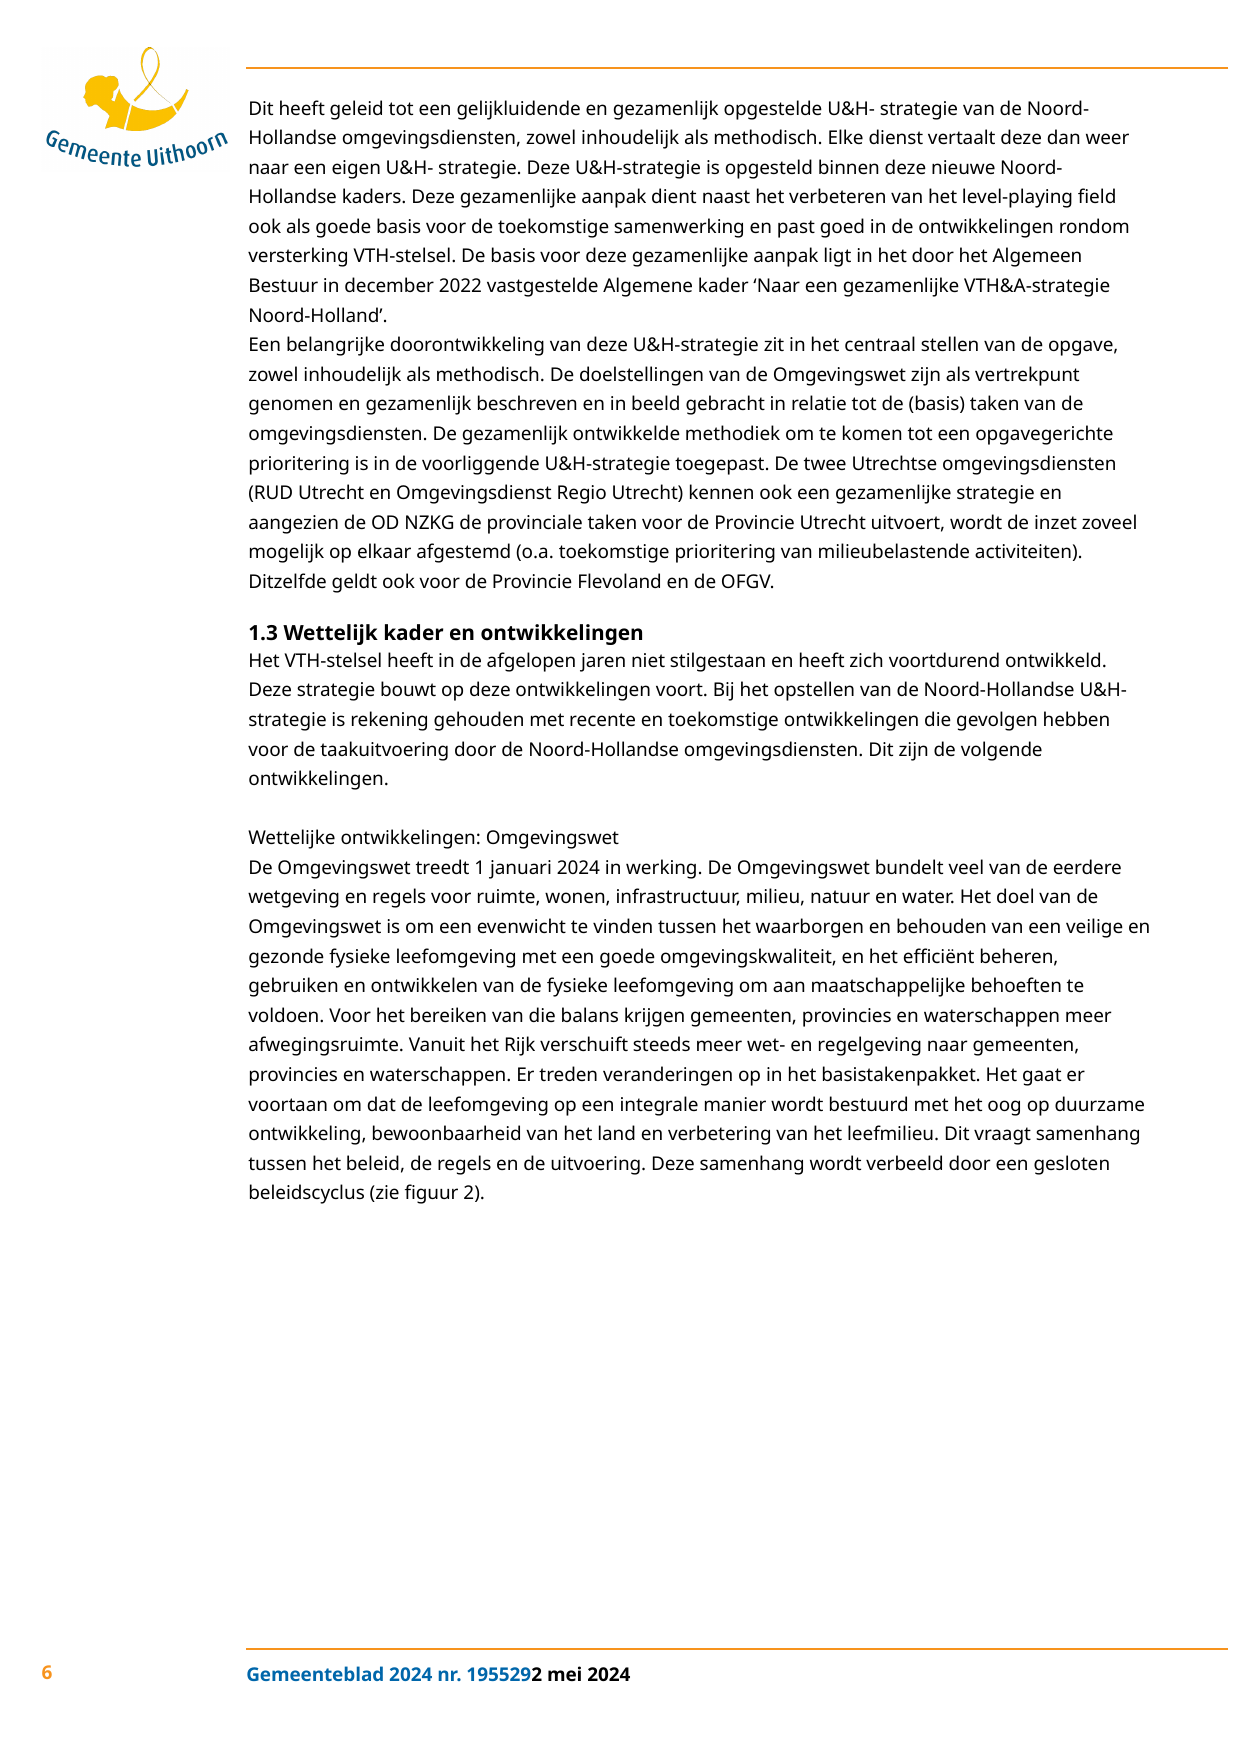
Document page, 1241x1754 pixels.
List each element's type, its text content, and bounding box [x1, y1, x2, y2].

text Het VTH-stelsel heeft in de afgelopen jaren niet stilgestaan en heeft zich voortdurend ontwikkeld. Deze strategie bouwt op deze ontwikkelingen voort. Bij het opstellen van de Noord-Hollandse U&H-strategie is rekening gehouden met recente en toekomstige ontwikkelingen die gevolgen hebben voor de taakuitvoering door de Noord-Hollandse omgevingsdiensten. Dit zijn de volgende ontwikkelingen. [248, 647, 1152, 791]
text Wettelijke ontwikkelingen: Omgevingswet [248, 824, 1152, 850]
picture [41, 47, 231, 172]
text 1.3 Wettelijk kader en ontwikkelingen [248, 618, 1152, 647]
text Een belangrijke doorontwikkeling van deze U&H-strategie zit in het centraal stellen van de opgave, zowel inhoudelijk als methodisch. De doelstellingen van de Omgevingswet zijn als vertrekpunt genomen en gezamenlijk beschreven en in beeld gebracht in relatie tot de (basis) taken van de omgevingsdiensten. De gezamenlijk ontwikkelde methodiek om te komen tot een opgavegerichte prioritering is in de voorliggende U&H-strategie toegepast. De twee Utrechtse omgevingsdiensten (RUD Utrecht en Omgevingsdienst Regio Utrecht) kennen ook een gezamenlijke strategie en aangezien de OD NZKG de provinciale taken voor de Provincie Utrecht uitvoert, wordt de inzet zoveel mogelijk op elkaar afgestemd (o.a. toekomstige prioritering van milieubelastende activiteiten). Ditzelfde geldt ook voor de Provincie Flevoland en de OFGV. [248, 331, 1152, 594]
text Dit heeft geleid tot een gelijkluidende en gezamenlijk opgestelde U&H- strategie van de Noord-Hollandse omgevingsdiensten, zowel inhoudelijk als methodisch. Elke dienst vertaalt deze dan weer naar een eigen U&H- strategie. Deze U&H-strategie is opgesteld binnen deze nieuwe Noord- Hollandse kaders. Deze gezamenlijke aanpak dient naast het verbeteren van het level-playing field ook als goede basis voor de toekomstige samenwerking en past goed in de ontwikkelingen rondom versterking VTH-stelsel. De basis voor deze gezamenlijke aanpak ligt in het door het Algemeen Bestuur in december 2022 vastgestelde Algemene kader ‘Naar een gezamenlijke VTH&A-strategie Noord-Holland’. [248, 95, 1152, 328]
text De Omgevingswet treedt 1 januari 2024 in werking. De Omgevingswet bundelt veel van de eerdere wetgeving en regels voor ruimte, wonen, infrastructuur, milieu, natuur en water. Het doel van de Omgevingswet is om een evenwicht te vinden tussen het waarborgen en behouden van een veilige en gezonde fysieke leefomgeving met een goede omgevingskwaliteit, en het efficiënt beheren, gebruiken en ontwikkelen van de fysieke leefomgeving om aan maatschappelijke behoeften te voldoen. Voor het bereiken van die balans krijgen gemeenten, provincies en waterschappen meer afwegingsruimte. Vanuit het Rijk verschuift steeds meer wet- en regelgeving naar gemeenten, provincies en waterschappen. Er treden veranderingen op in het basistakenpakket. Het gaat er voortaan om dat de leefomgeving op een integrale manier wordt bestuurd met het oog op duurzame ontwikkeling, bewoonbaarheid van het land en verbetering van het leefmilieu. Dit vraagt samenhang tussen het beleid, de regels en de uitvoering. Deze samenhang wordt verbeeld door een gesloten beleidscyclus (zie figuur 2). [248, 854, 1152, 1205]
